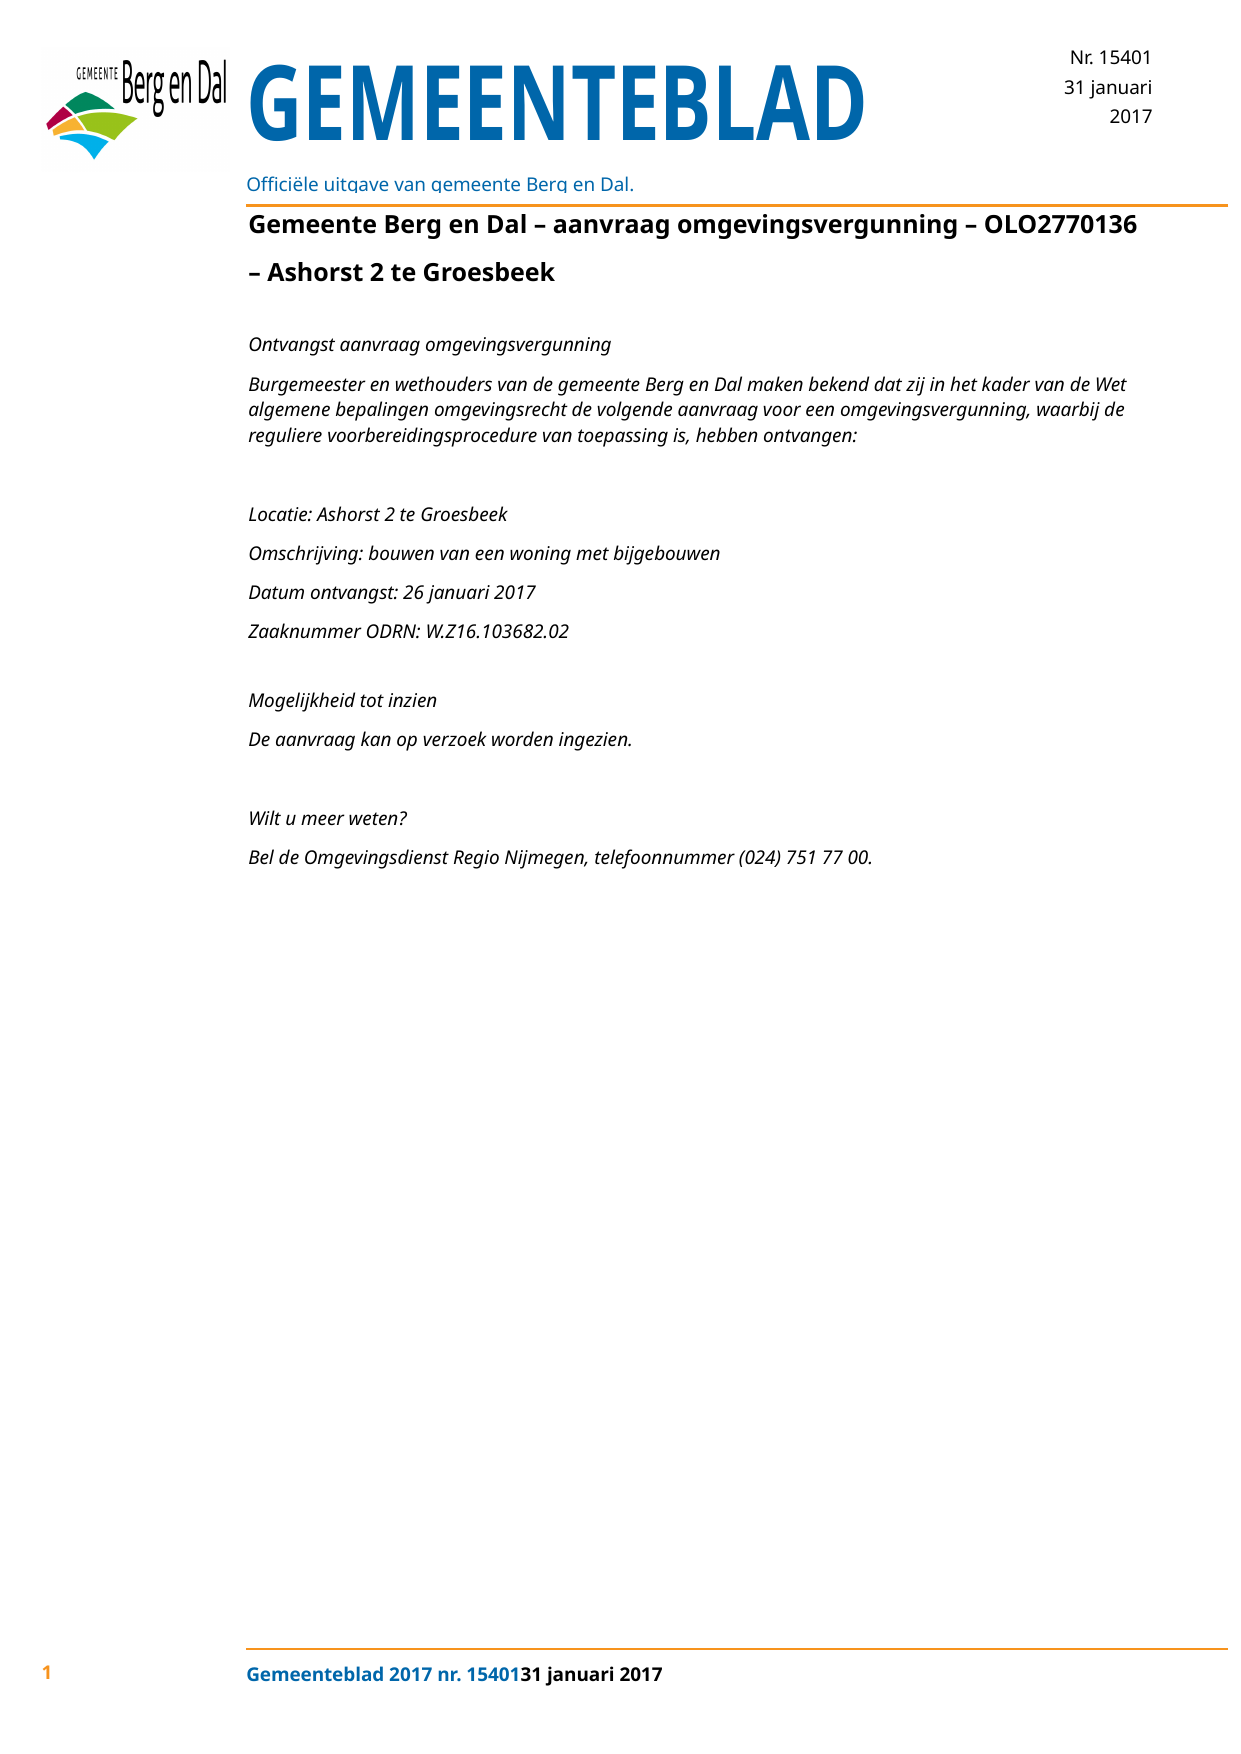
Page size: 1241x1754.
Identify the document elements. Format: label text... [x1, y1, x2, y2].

picture [41, 47, 231, 172]
text Zaaknummer ODRN: W.Z16.103682.02 [248, 618, 1152, 644]
text Burgemeester en wethouders van de gemeente Berg en Dal maken bekend dat zij in het kader van de Wet algemene bepalingen omgevingsrecht de volgende aanvraag voor een omgevingsvergunning, waarbij de reguliere voorbereidingsprocedure van toepassing is, hebben ontvangen: [248, 371, 1152, 448]
text Locatie: Ashorst 2 te Groesbeek [248, 501, 1152, 526]
text Bel de Omgevingsdienst Regio Nijmegen, telefoonnummer (024) 751 77 00. [248, 844, 1152, 870]
text Mogelijkheid tot inzien [248, 687, 1152, 713]
text Ontvangst aanvraag omgevingsvergunning [248, 331, 1152, 357]
text Wilt u meer weten? [248, 805, 1152, 831]
text Datum ontvangst: 26 januari 2017 [248, 579, 1152, 605]
text De aanvraag kan op verzoek worden ingezien. [248, 727, 1152, 752]
text Omschrijving: bouwen van een woning met bijgebouwen [248, 540, 1152, 566]
text Gemeente Berg en Dal – aanvraag omgevingsvergunning – OLO2770136 – Ashorst 2 te Groesbeek [248, 207, 1152, 288]
